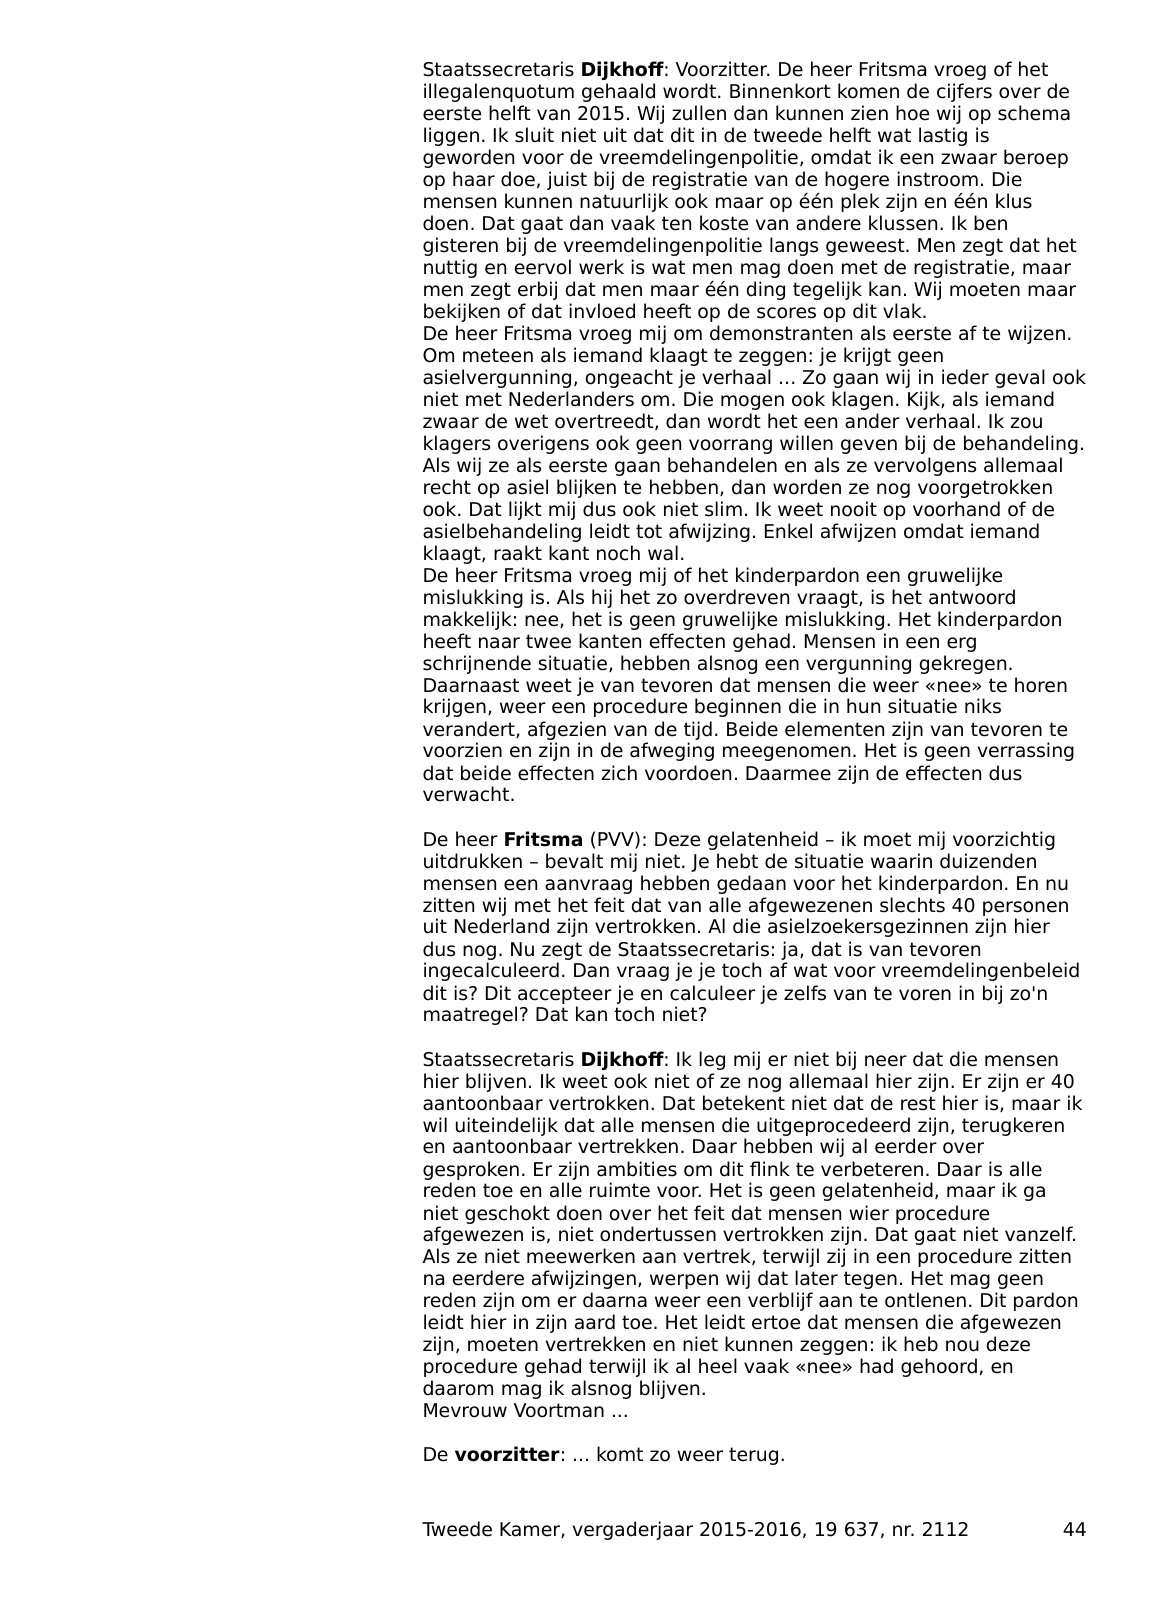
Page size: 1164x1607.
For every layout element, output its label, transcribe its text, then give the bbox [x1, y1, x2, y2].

text Staatssecretaris Dijkhoff: Voorzitter. De heer Fritsma vroeg of het illegalenquotum gehaald wordt. Binnenkort komen de cijfers over de eerste helft van 2015. Wij zullen dan kunnen zien hoe wij op schema liggen. Ik sluit niet uit dat dit in de tweede helft wat lastig is geworden voor de vreemdelingenpolitie, omdat ik een zwaar beroep op haar doe, juist bij de registratie van de hogere instroom. Die mensen kunnen natuurlijk ook maar op één plek zijn en één klus doen. Dat gaat dan vaak ten koste van andere klussen. Ik ben gisteren bij de vreemdelingenpolitie langs geweest. Men zegt dat het nuttig en eervol werk is wat men mag doen met de registratie, maar men zegt erbij dat men maar één ding tegelijk kan. Wij moeten maar bekijken of dat invloed heeft op de scores op dit vlak. [422, 59, 1087, 323]
text De heer Fritsma (PVV): Deze gelatenheid – ik moet mij voorzichtig uitdrukken – bevalt mij niet. Je hebt de situatie waarin duizenden mensen een aanvraag hebben gedaan voor het kinderpardon. En nu zitten wij met het feit dat van alle afgewezenen slechts 40 personen uit Nederland zijn vertrokken. Al die asielzoekersgezinnen zijn hier dus nog. Nu zegt de Staatssecretaris: ja, dat is van tevoren ingecalculeerd. Dan vraag je je toch af wat voor vreemdelingenbeleid dit is? Dit accepteer je en calculeer je zelfs van te voren in bij zo'n maatregel? Dat kan toch niet? [422, 828, 1087, 1026]
text De heer Fritsma vroeg mij of het kinderpardon een gruwelijke mislukking is. Als hij het zo overdreven vraagt, is het antwoord makkelijk: nee, het is geen gruwelijke mislukking. Het kinderpardon heeft naar twee kanten effecten gehad. Mensen in een erg schrijnende situatie, hebben alsnog een vergunning gekregen. Daarnaast weet je van tevoren dat mensen die weer «nee» te horen krijgen, weer een procedure beginnen die in hun situatie niks verandert, afgezien van de tijd. Beide elementen zijn van tevoren te voorzien en zijn in de afweging meegenomen. Het is geen verrassing dat beide effecten zich voordoen. Daarmee zijn de effecten dus verwacht. [422, 564, 1087, 806]
text De heer Fritsma vroeg mij om demonstranten als eerste af te wijzen. Om meteen als iemand klaagt te zeggen: je krijgt geen asielvergunning, ongeacht je verhaal ... Zo gaan wij in ieder geval ook niet met Nederlanders om. Die mogen ook klagen. Kijk, als iemand zwaar de wet overtreedt, dan wordt het een ander verhaal. Ik zou klagers overigens ook geen voorrang willen geven bij de behandeling. Als wij ze als eerste gaan behandelen en als ze vervolgens allemaal recht op asiel blijken te hebben, dan worden ze nog voorgetrokken ook. Dat lijkt mij dus ook niet slim. Ik weet nooit op voorhand of de asielbehandeling leidt tot afwijzing. Enkel afwijzen omdat iemand klaagt, raakt kant noch wal. [422, 323, 1087, 564]
text Staatssecretaris Dijkhoff: Ik leg mij er niet bij neer dat die mensen hier blijven. Ik weet ook niet of ze nog allemaal hier zijn. Er zijn er 40 aantoonbaar vertrokken. Dat betekent niet dat de rest hier is, maar ik wil uiteindelijk dat alle mensen die uitgeprocedeerd zijn, terugkeren en aantoonbaar vertrekken. Daar hebben wij al eerder over gesproken. Er zijn ambities om dit flink te verbeteren. Daar is alle reden toe en alle ruimte voor. Het is geen gelatenheid, maar ik ga niet geschokt doen over het feit dat mensen wier procedure afgewezen is, niet ondertussen vertrokken zijn. Dat gaat niet vanzelf. Als ze niet meewerken aan vertrek, terwijl zij in een procedure zitten na eerdere afwijzingen, werpen wij dat later tegen. Het mag geen reden zijn om er daarna weer een verblijf aan te ontlenen. Dit pardon leidt hier in zijn aard toe. Het leidt ertoe dat mensen die afgewezen zijn, moeten vertrekken en niet kunnen zeggen: ik heb nou deze procedure gehad terwijl ik al heel vaak «nee» had gehoord, en daarom mag ik alsnog blijven. [422, 1048, 1087, 1400]
text De voorzitter: ... komt zo weer terug. [422, 1444, 1087, 1466]
text Mevrouw Voortman ... [422, 1400, 1087, 1422]
